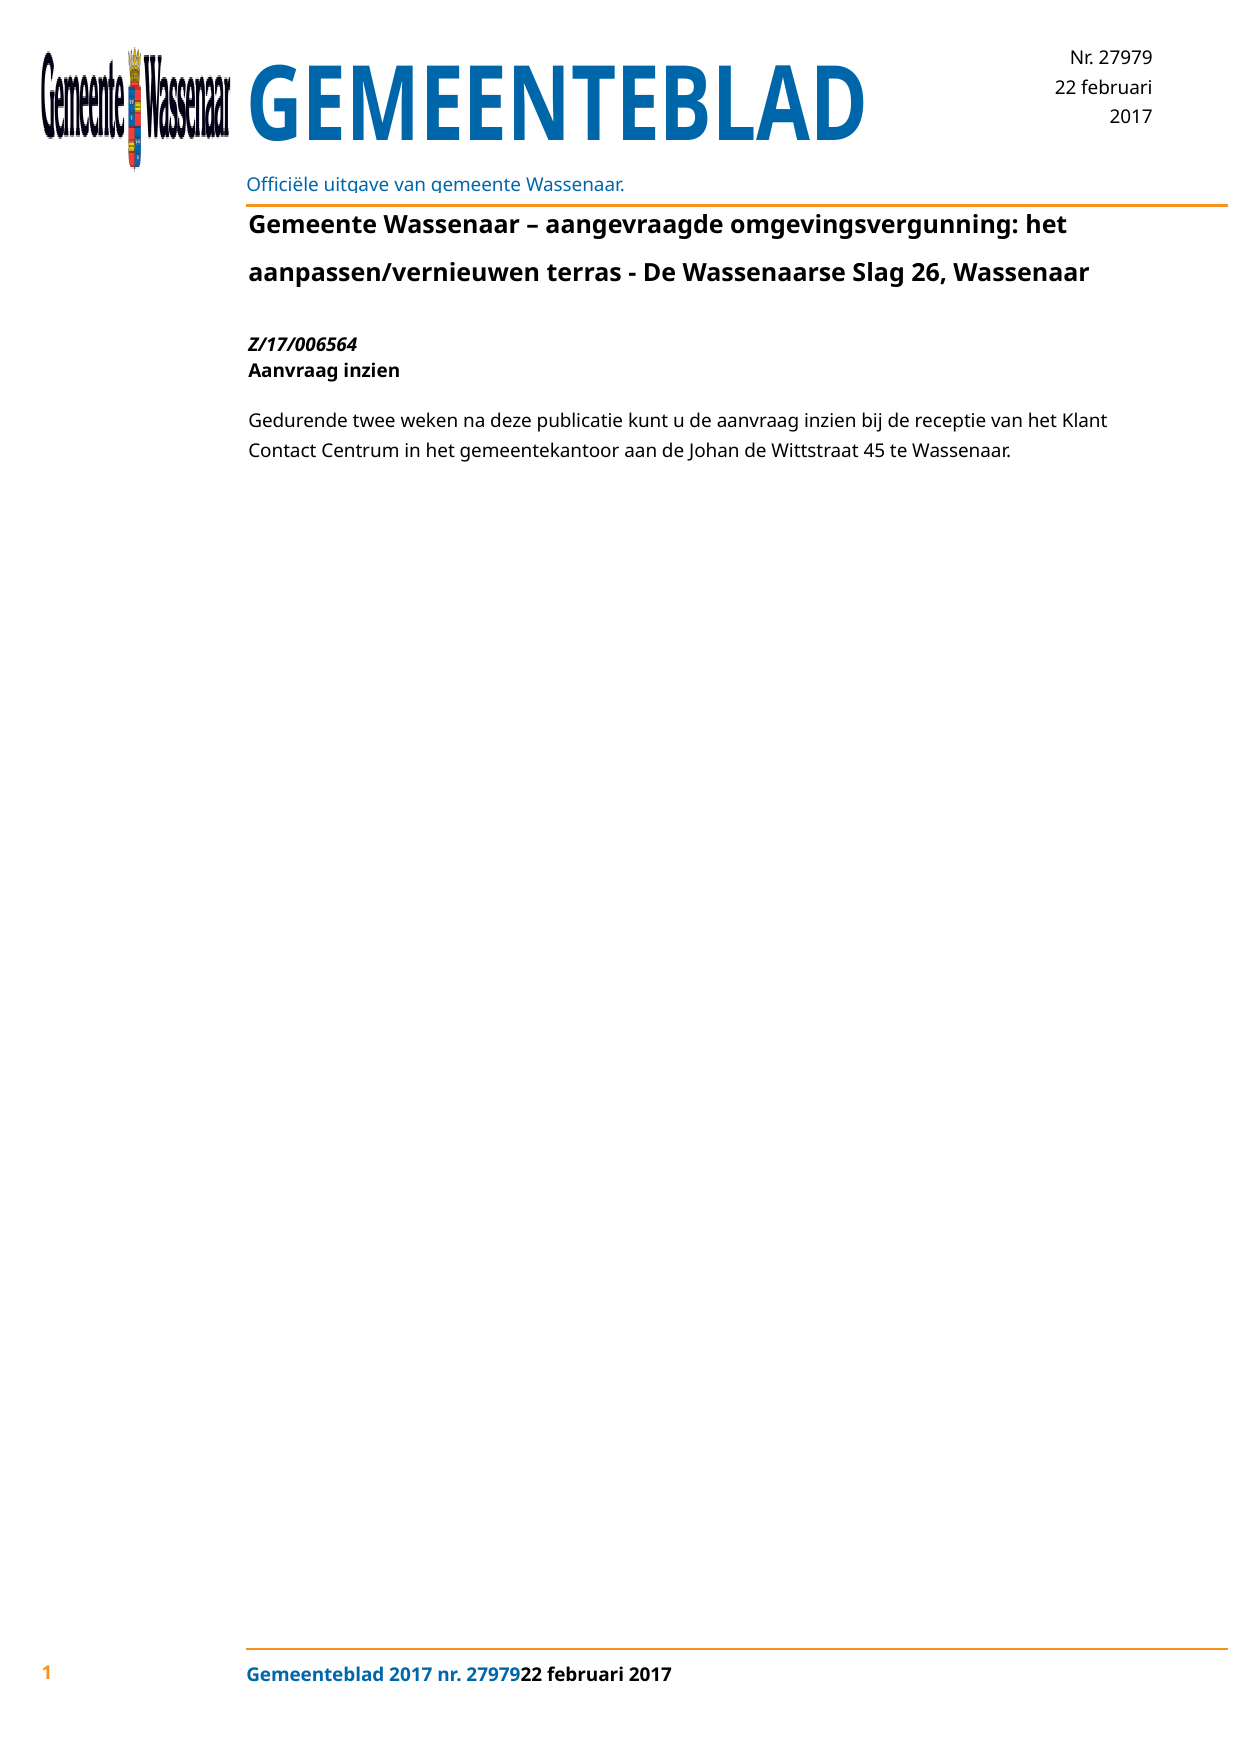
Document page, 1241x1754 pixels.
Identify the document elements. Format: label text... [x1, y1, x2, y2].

text Gedurende twee weken na deze publicatie kunt u de aanvraag inzien bij de receptie van het Klant Contact Centrum in het gemeentekantoor aan de Johan de Wittstraat 45 te Wassenaar. [248, 408, 1152, 463]
picture [41, 47, 231, 172]
text Gemeente Wassenaar – aangevraagde omgevingsvergunning: het aanpassen/vernieuwen terras - De Wassenaarse Slag 26, Wassenaar [248, 207, 1152, 288]
text Aanvraag inzien [248, 357, 1152, 383]
text Z/17/006564 [248, 331, 1152, 357]
